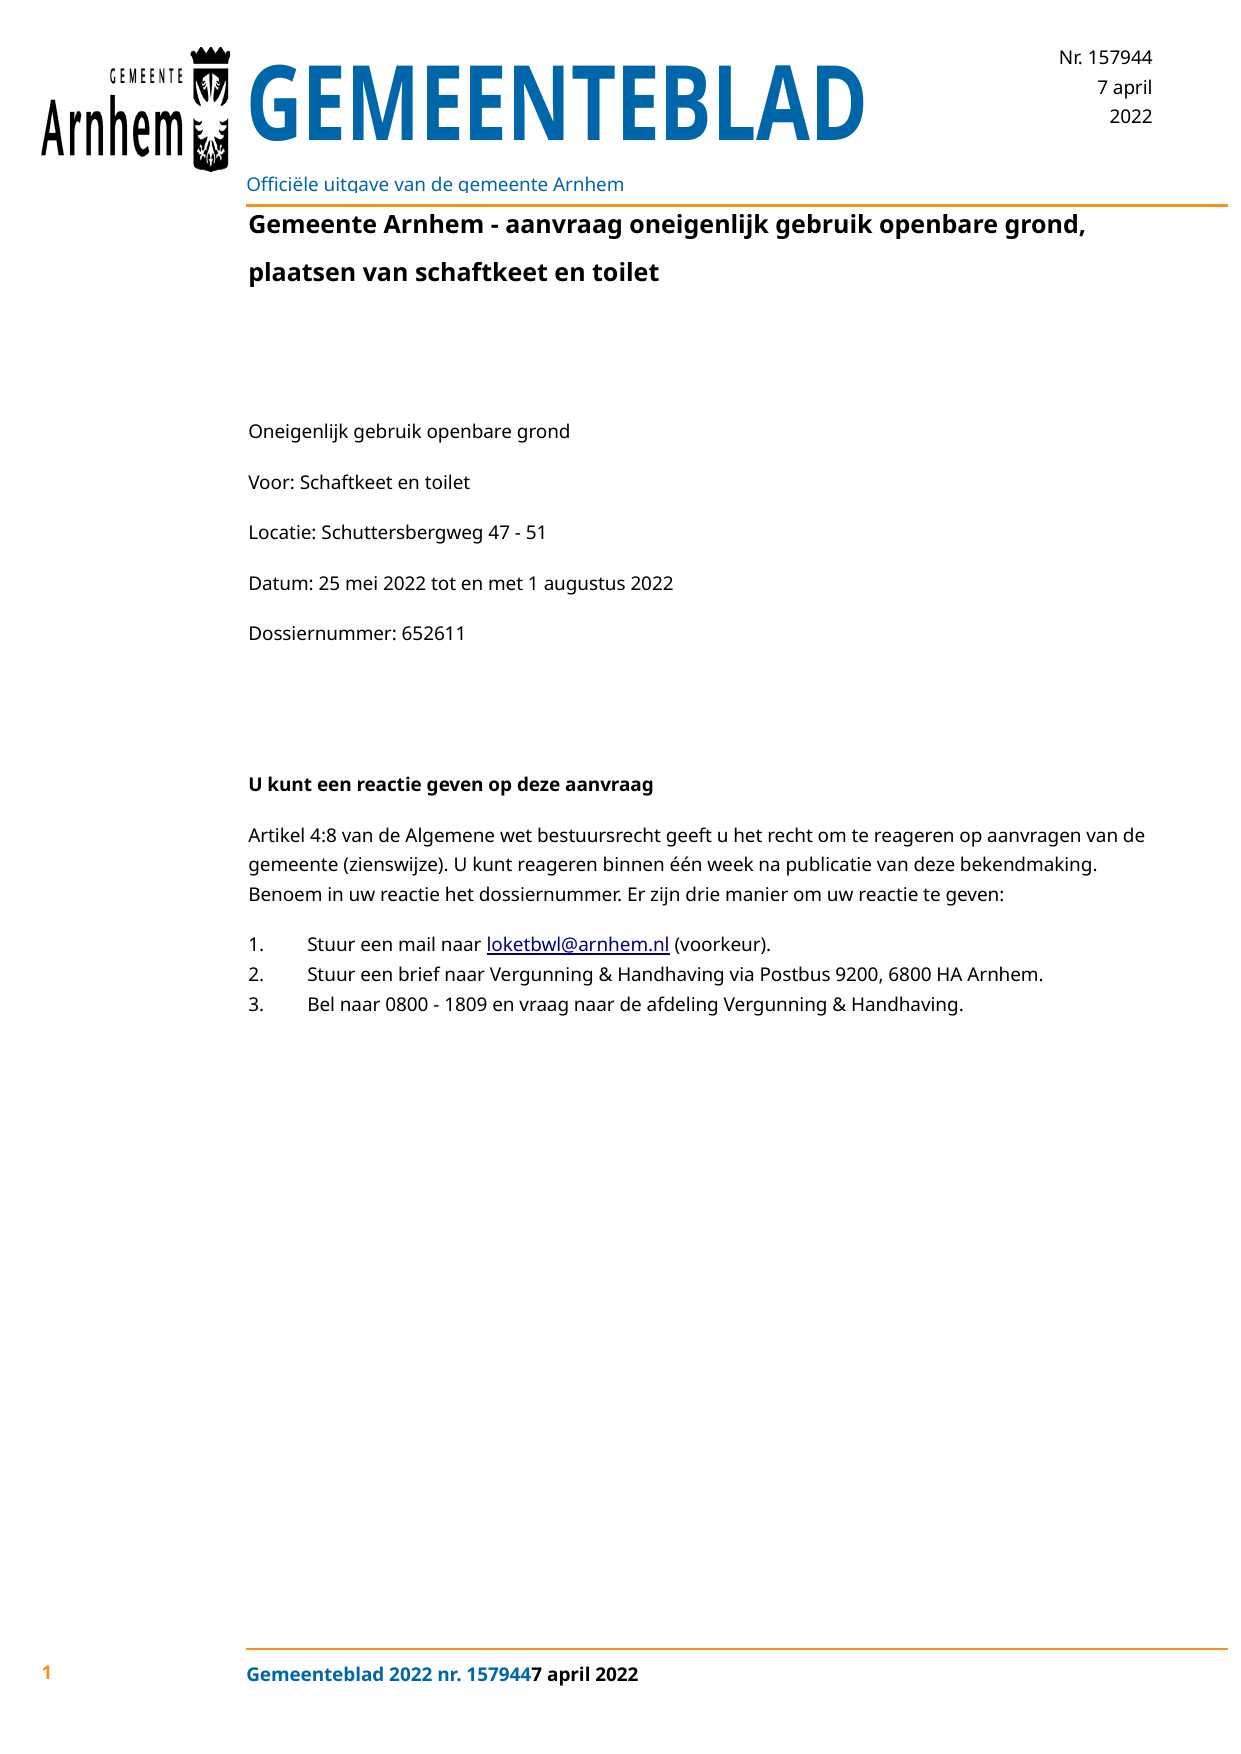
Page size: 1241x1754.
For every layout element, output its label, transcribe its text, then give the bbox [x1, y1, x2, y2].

text Datum: 25 mei 2022 tot en met 1 augustus 2022 [248, 570, 1152, 596]
text Gemeente Arnhem - aanvraag oneigenlijk gebruik openbare grond, plaatsen van schaftkeet en toilet [248, 207, 1152, 288]
text U kunt een reactie geven op deze aanvraag [248, 772, 1152, 797]
text Locatie: Schuttersbergweg 47 - 51 [248, 519, 1152, 545]
picture [41, 47, 231, 172]
list Bel naar 0800 - 1809 en vraag naar de afdeling Vergunning & Handhaving. [248, 991, 1152, 1017]
text Dossiernummer: 652611 [248, 620, 1152, 646]
text Artikel 4:8 van de Algemene wet bestuursrecht geeft u het recht om te reageren op aanvragen van de gemeente (zienswijze). U kunt reageren binnen één week na publicatie van deze bekendmaking. Benoem in uw reactie het dossiernummer. Er zijn drie manier om uw reactie te geven: [248, 822, 1152, 907]
text Oneigenlijk gebruik openbare grond [248, 419, 1152, 444]
list Stuur een brief naar Vergunning & Handhaving via Postbus 9200, 6800 HA Arnhem. [248, 961, 1152, 987]
list Stuur een mail naar loketbwl@arnhem.nl (voorkeur). [248, 932, 1152, 957]
text Voor: Schaftkeet en toilet [248, 469, 1152, 495]
